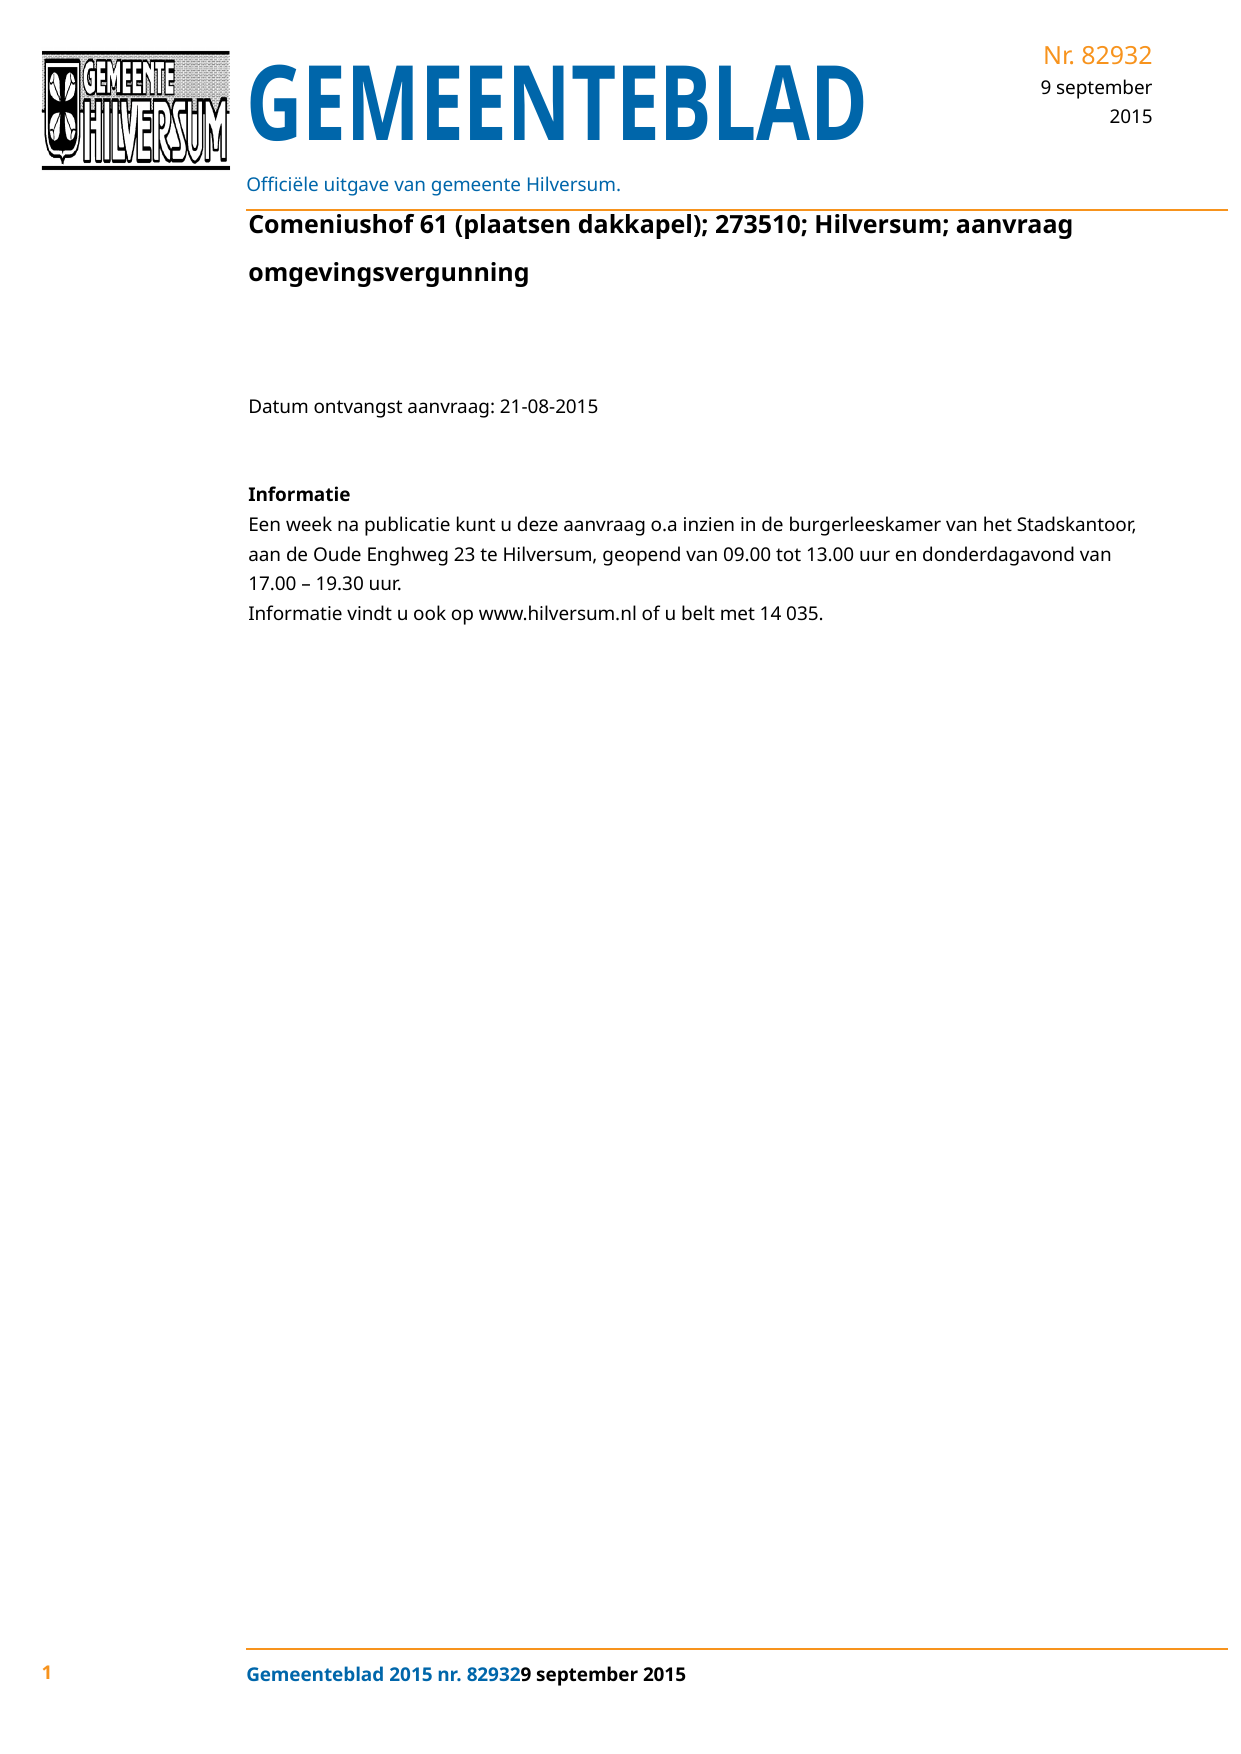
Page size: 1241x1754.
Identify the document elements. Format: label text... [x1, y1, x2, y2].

picture [41, 47, 231, 172]
text Informatie vindt u ook op www.hilversum.nl of u belt met 14 035. [248, 600, 1152, 626]
text Informatie [248, 482, 1152, 507]
text Een week na publicatie kunt u deze aanvraag o.a inzien in de burgerleeskamer van het Stadskantoor, [248, 511, 1152, 537]
text Comeniushof 61 (plaatsen dakkapel); 273510; Hilversum; aanvraag omgevingsvergunning [248, 211, 1152, 288]
text Datum ontvangst aanvraag: 21-08-2015 [248, 393, 1152, 419]
text aan de Oude Enghweg 23 te Hilversum, geopend van 09.00 tot 13.00 uur en donderdagavond van 17.00 – 19.30 uur. [248, 541, 1152, 596]
